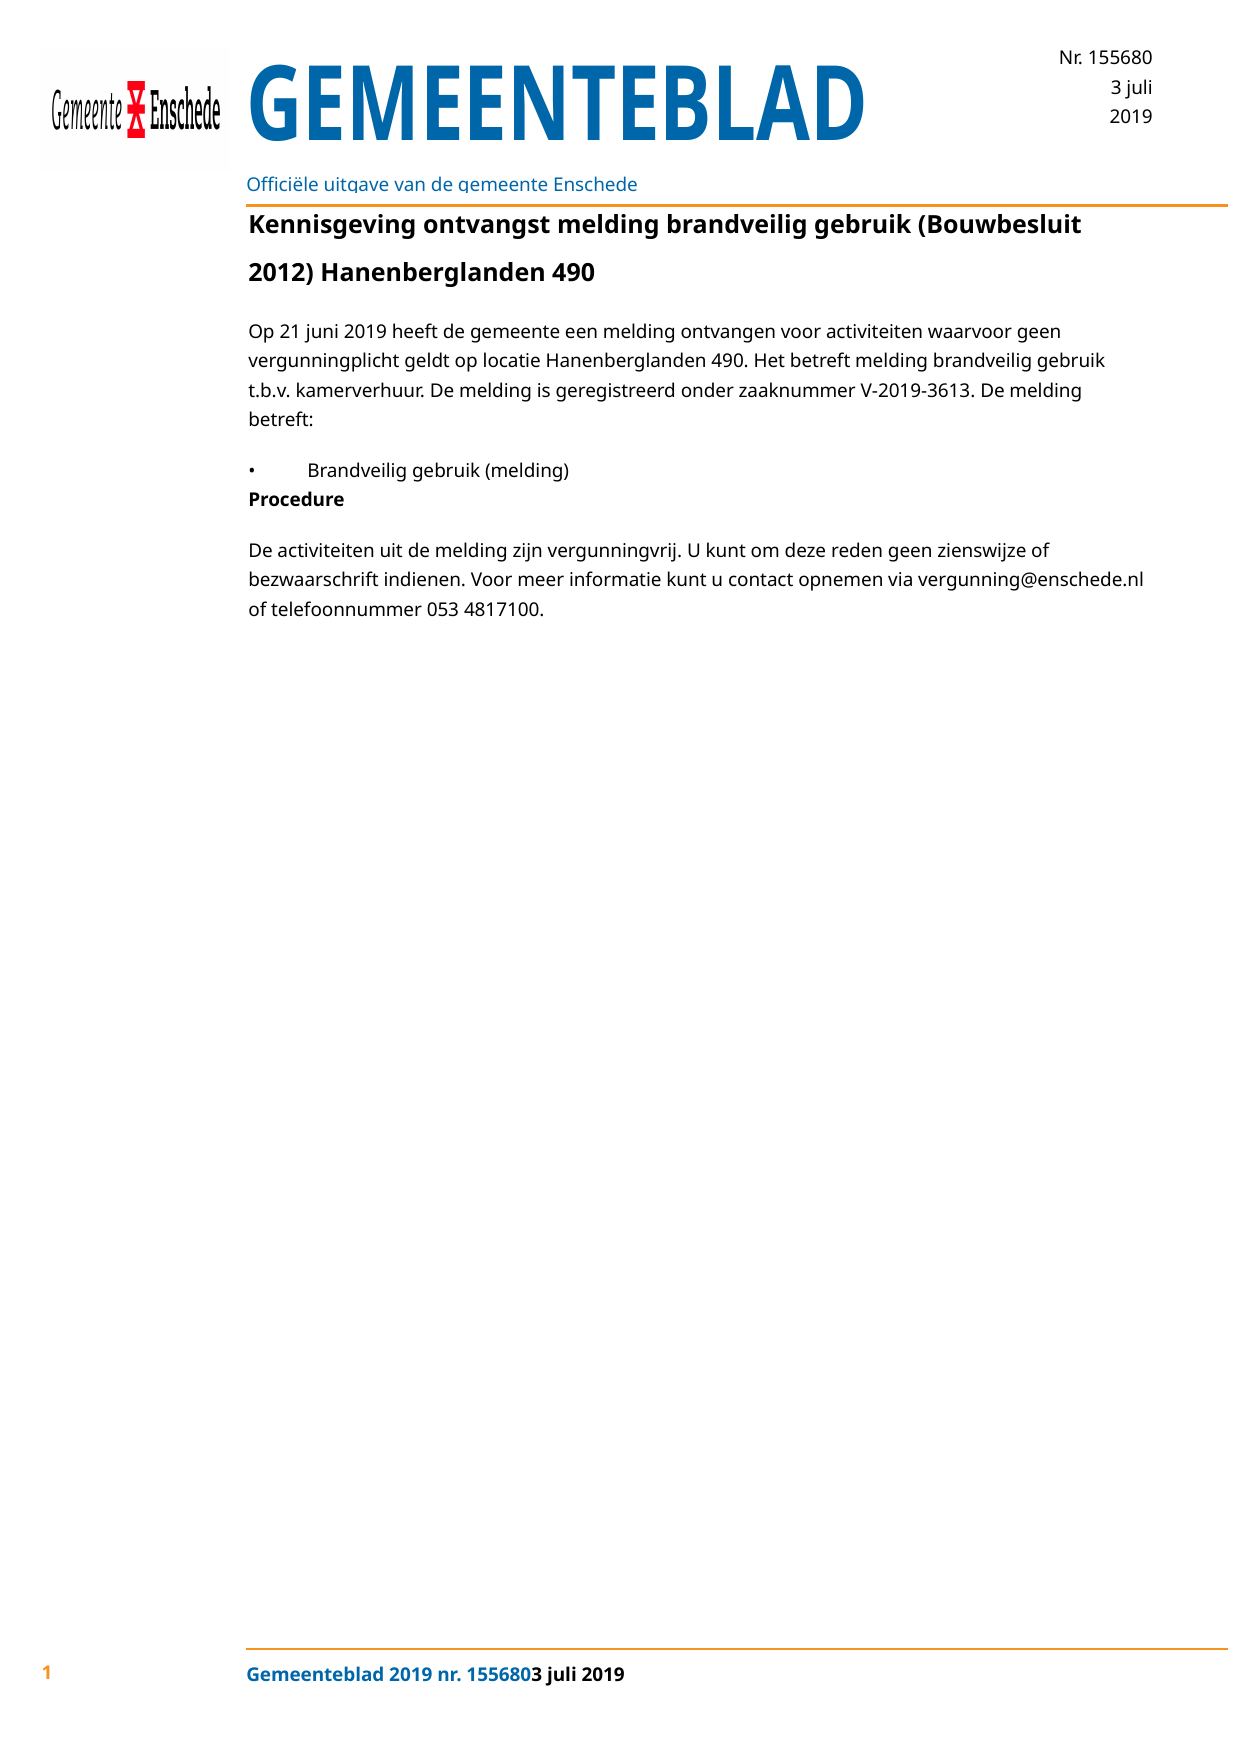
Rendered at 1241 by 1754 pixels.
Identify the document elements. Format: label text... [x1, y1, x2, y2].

text Procedure [248, 487, 1152, 512]
text Kennisgeving ontvangst melding brandveilig gebruik (Bouwbesluit 2012) Hanenberglanden 490 [248, 207, 1152, 288]
picture [41, 47, 231, 172]
text Op 21 juni 2019 heeft de gemeente een melding ontvangen voor activiteiten waarvoor geen vergunningplicht geldt op locatie Hanenberglanden 490. Het betreft melding brandveilig gebruik t.b.v. kamerverhuur. De melding is geregistreerd onder zaaknummer V-2019-3613. De melding betreft: [248, 318, 1152, 432]
text De activiteiten uit de melding zijn vergunningvrij. U kunt om deze reden geen zienswijze of bezwaarschrift indienen. Voor meer informatie kunt u contact opnemen via vergunning@enschede.nl of telefoonnummer 053 4817100. [248, 537, 1152, 622]
list Brandveilig gebruik (melding) [248, 457, 1152, 483]
